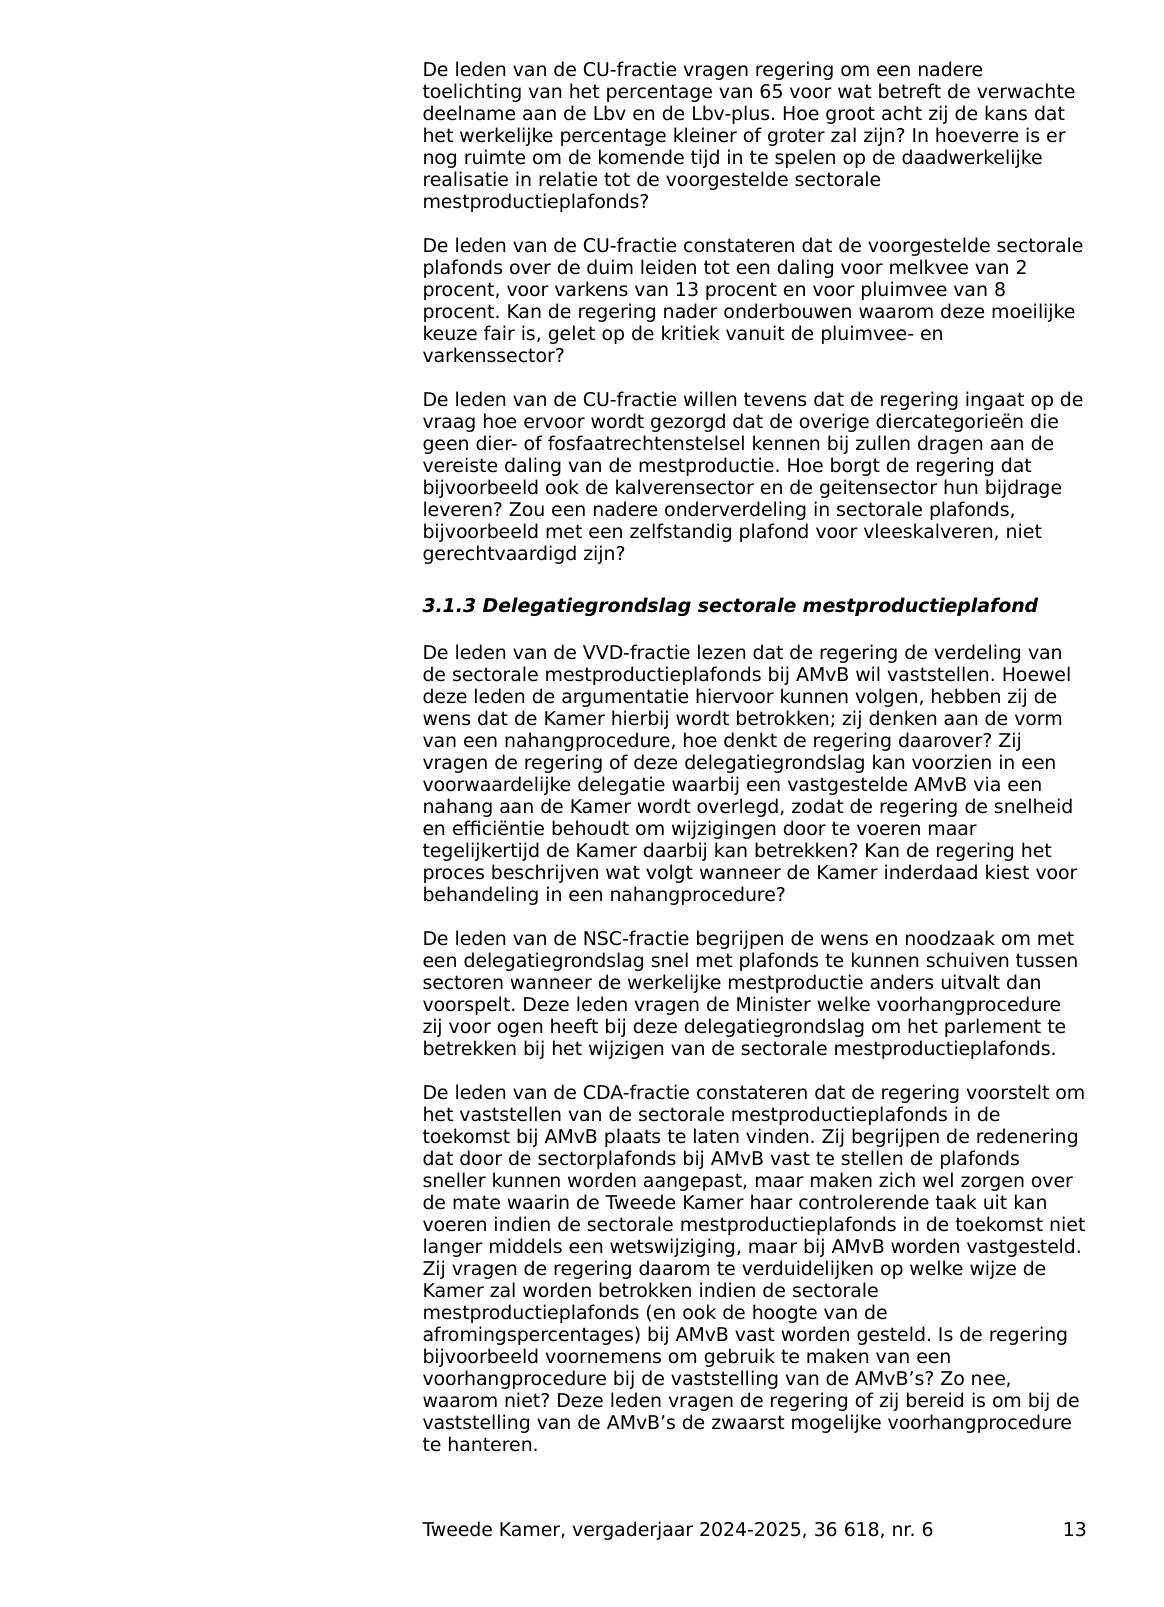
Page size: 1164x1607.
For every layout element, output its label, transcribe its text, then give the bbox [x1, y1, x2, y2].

text De leden van de NSC-fractie begrijpen de wens en noodzaak om met een delegatiegrondslag snel met plafonds te kunnen schuiven tussen sectoren wanneer de werkelijke mestproductie anders uitvalt dan voorspelt. Deze leden vragen de Minister welke voorhangprocedure zij voor ogen heeft bij deze delegatiegrondslag om het parlement te betrekken bij het wijzigen van de sectorale mestproductieplafonds. [422, 928, 1087, 1060]
subtitle 3.1.3 Delegatiegrondslag sectorale mestproductieplafond [422, 595, 1087, 617]
text De leden van de CU-fractie willen tevens dat de regering ingaat op de vraag hoe ervoor wordt gezorgd dat de overige diercategorieën die geen dier- of fosfaatrechtenstelsel kennen bij zullen dragen aan de vereiste daling van de mestproductie. Hoe borgt de regering dat bijvoorbeeld ook de kalverensector en de geitensector hun bijdrage leveren? Zou een nadere onderverdeling in sectorale plafonds, bijvoorbeeld met een zelfstandig plafond voor vleeskalveren, niet gerechtvaardigd zijn? [422, 389, 1087, 565]
text De leden van de VVD-fractie lezen dat de regering de verdeling van de sectorale mestproductieplafonds bij AMvB wil vaststellen. Hoewel deze leden de argumentatie hiervoor kunnen volgen, hebben zij de wens dat de Kamer hierbij wordt betrokken; zij denken aan de vorm van een nahangprocedure, hoe denkt de regering daarover? Zij vragen de regering of deze delegatiegrondslag kan voorzien in een voorwaardelijke delegatie waarbij een vastgestelde AMvB via een nahang aan de Kamer wordt overlegd, zodat de regering de snelheid en efficiëntie behoudt om wijzigingen door te voeren maar tegelijkertijd de Kamer daarbij kan betrekken? Kan de regering het proces beschrijven wat volgt wanneer de Kamer inderdaad kiest voor behandeling in een nahangprocedure? [422, 642, 1087, 906]
text De leden van de CDA-fractie constateren dat de regering voorstelt om het vaststellen van de sectorale mestproductieplafonds in de toekomst bij AMvB plaats te laten vinden. Zij begrijpen de redenering dat door de sectorplafonds bij AMvB vast te stellen de plafonds sneller kunnen worden aangepast, maar maken zich wel zorgen over de mate waarin de Tweede Kamer haar controlerende taak uit kan voeren indien de sectorale mestproductieplafonds in de toekomst niet langer middels een wetswijziging, maar bij AMvB worden vastgesteld. Zij vragen de regering daarom te verduidelijken op welke wijze de Kamer zal worden betrokken indien de sectorale mestproductieplafonds (en ook de hoogte van de afromingspercentages) bij AMvB vast worden gesteld. Is de regering bijvoorbeeld voornemens om gebruik te maken van een voorhangprocedure bij de vaststelling van de AMvB’s? Zo nee, waarom niet? Deze leden vragen de regering of zij bereid is om bij de vaststelling van de AMvB’s de zwaarst mogelijke voorhangprocedure te hanteren. [422, 1082, 1087, 1456]
text De leden van de CU-fractie constateren dat de voorgestelde sectorale plafonds over de duim leiden tot een daling voor melkvee van 2 procent, voor varkens van 13 procent en voor pluimvee van 8 procent. Kan de regering nader onderbouwen waarom deze moeilijke keuze fair is, gelet op de kritiek vanuit de pluimvee- en varkenssector? [422, 235, 1087, 367]
text De leden van de CU-fractie vragen regering om een nadere toelichting van het percentage van 65 voor wat betreft de verwachte deelname aan de Lbv en de Lbv-plus. Hoe groot acht zij de kans dat het werkelijke percentage kleiner of groter zal zijn? In hoeverre is er nog ruimte om de komende tijd in te spelen op de daadwerkelijke realisatie in relatie tot de voorgestelde sectorale mestproductieplafonds? [422, 59, 1087, 213]
